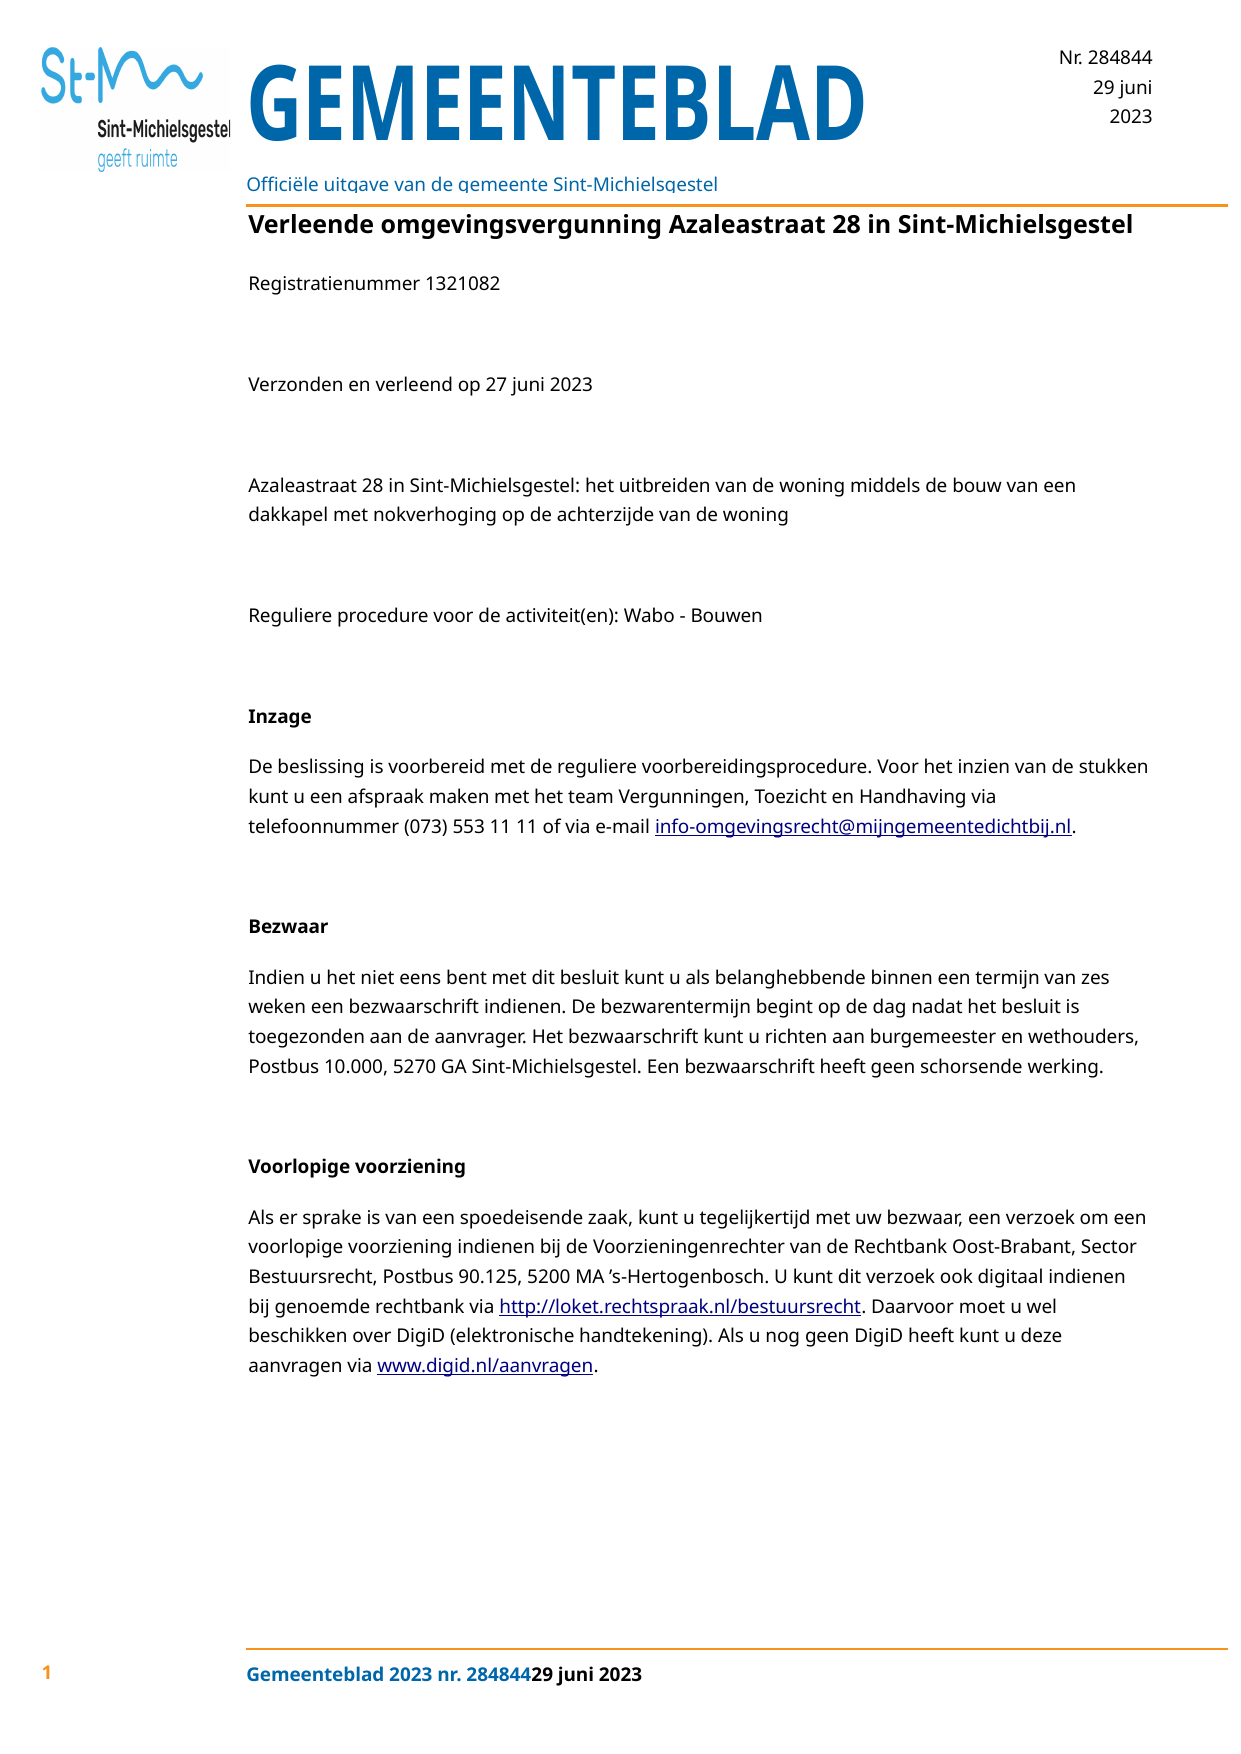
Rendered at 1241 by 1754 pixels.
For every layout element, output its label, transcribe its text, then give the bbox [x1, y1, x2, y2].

picture [41, 47, 231, 172]
text Indien u het niet eens bent met dit besluit kunt u als belanghebbende binnen een termijn van zes weken een bezwaarschrift indienen. De bezwarentermijn begint op de dag nadat het besluit is toegezonden aan de aanvrager. Het bezwaarschrift kunt u richten aan burgemeester en wethouders, Postbus 10.000, 5270 GA Sint-Michielsgestel. Een bezwaarschrift heeft geen schorsende werking. [248, 964, 1152, 1078]
text Reguliere procedure voor de activiteit(en): Wabo - Bouwen [248, 602, 1152, 628]
text Registratienummer 1321082 [248, 270, 1152, 296]
text Inzage [248, 703, 1152, 729]
text Azaleastraat 28 in Sint-Michielsgestel: het uitbreiden van de woning middels de bouw van een dakkapel met nokverhog­ing op de achterzij­de van de woning [248, 472, 1152, 527]
text Verzonden en verleend op 27 juni 2023 [248, 371, 1152, 397]
text Voorlopige voorziening [248, 1154, 1152, 1179]
text De beslissing is voorbereid met de reguliere voorbereidingsprocedure. Voor het inzien van de stukken kunt u een afspraak maken met het team Vergunningen, Toezicht en Handhaving via telefoonnummer (073) 553 11 11 of via e-mail info-omgevingsrecht@mijngemeentedichtbij.nl. [248, 754, 1152, 838]
text Verleende omgevingsvergunning Azaleastraat 28 in Sint-Michielsgestel [248, 207, 1152, 241]
text Als er sprake is van een spoedeisende zaak, kunt u tegelijkertijd met uw bezwaar, een verzoek om een voorlopige voorziening indienen bij de Voorzieningenrechter van de Rechtbank Oost-Brabant, Sector Bestuursrecht, Postbus 90.125, 5200 MA ’s-Hertogenbosch. U kunt dit verzoek ook digitaal indienen bij genoemde rechtbank via http://loket.rechtspraak.nl/bestuursrecht. Daarvoor moet u wel beschikken over DigiD (elektronische handtekening). Als u nog geen DigiD heeft kunt u deze aanvragen via www.digid.nl/aanvragen. [248, 1204, 1152, 1378]
text Bezwaar [248, 914, 1152, 939]
